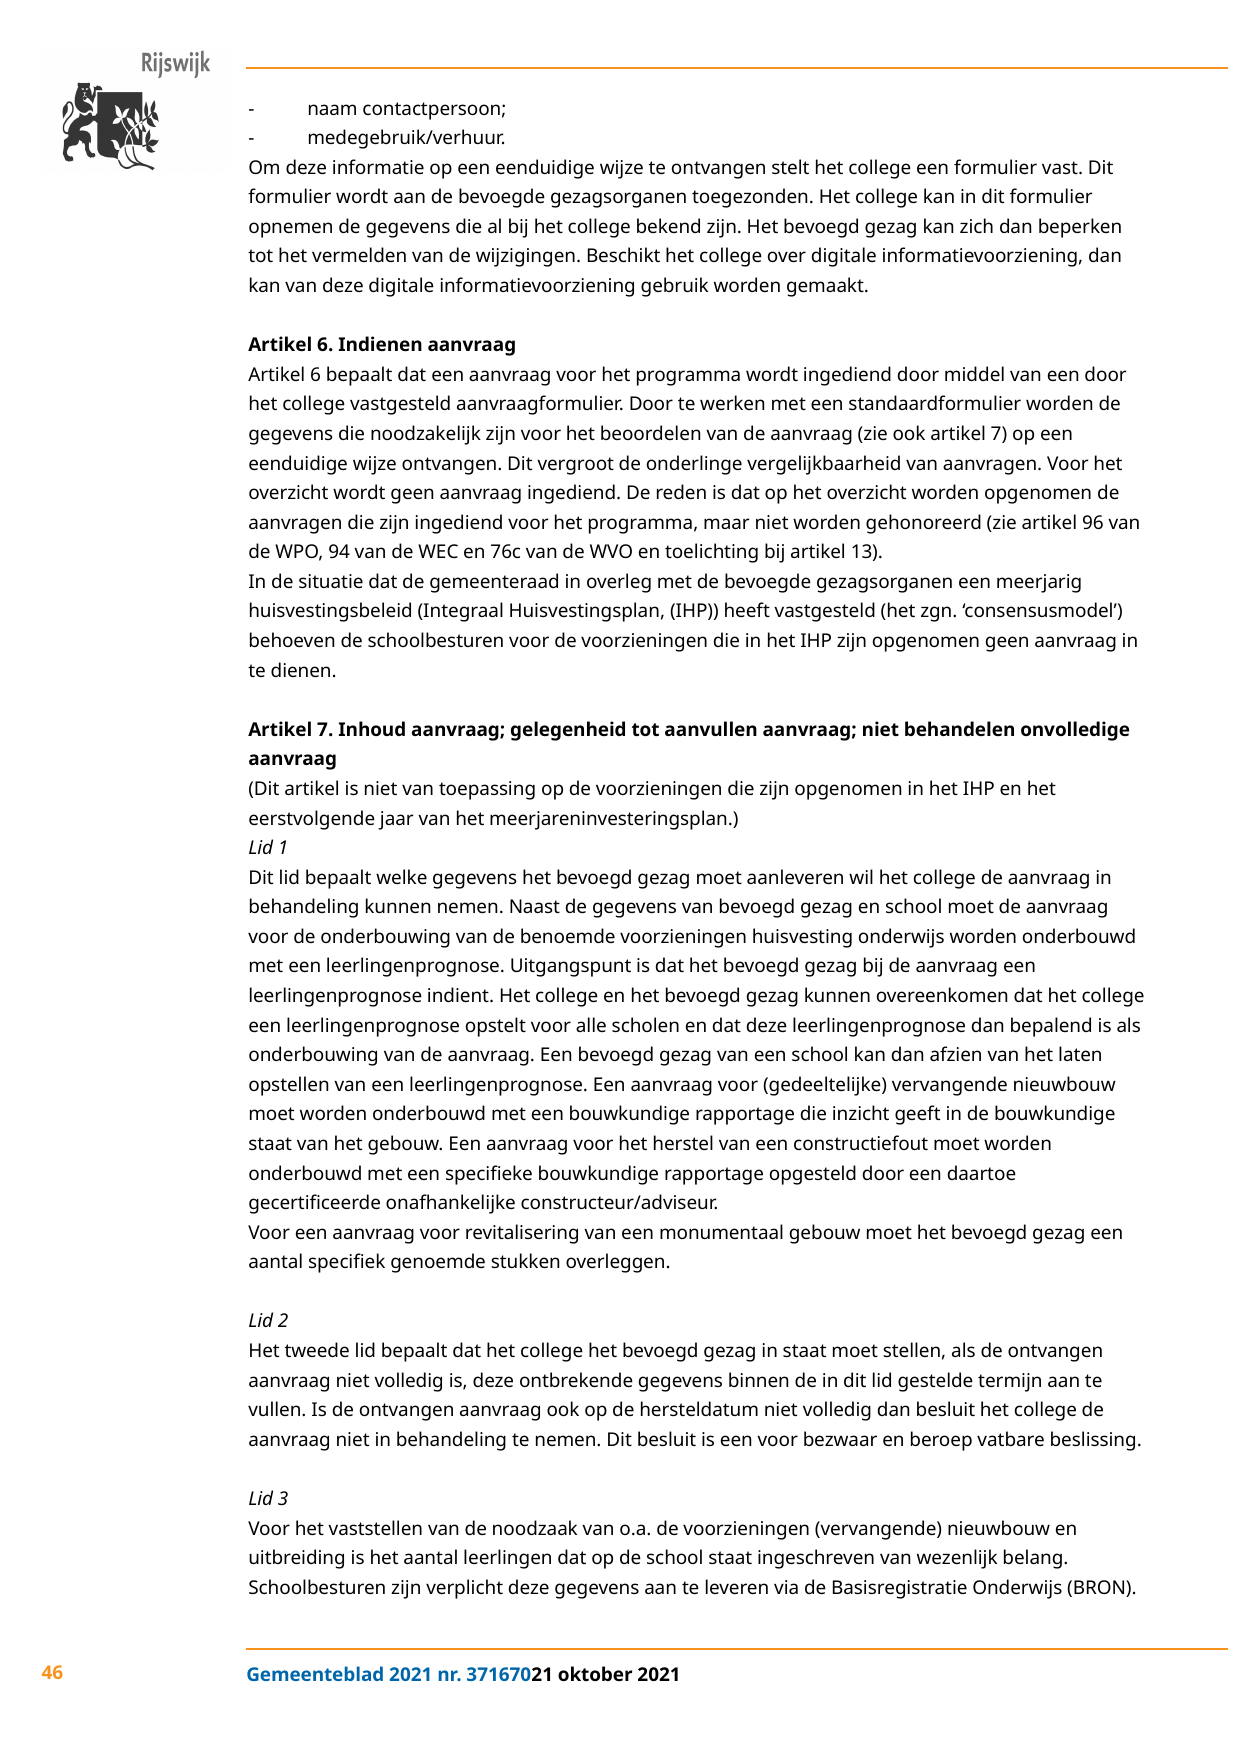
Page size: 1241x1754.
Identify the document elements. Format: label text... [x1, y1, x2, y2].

picture [41, 47, 231, 172]
text Om deze informatie op een eenduidige wijze te ontvangen stelt het college een formulier vast. Dit formulier wordt aan de bevoegde gezagsorganen toegezonden. Het college kan in dit formulier opnemen de gegevens die al bij het college bekend zijn. Het bevoegd gezag kan zich dan beperken tot het vermelden van de wijzigingen. Beschikt het college over digitale informatievoorziening, dan kan van deze digitale informatievoorziening gebruik worden gemaakt. [248, 154, 1152, 298]
text In de situatie dat de gemeenteraad in overleg met de bevoegde gezagsorganen een meerjarig huisvestingsbeleid (Integraal Huisvestingsplan, (IHP)) heeft vastgesteld (het zgn. ‘consensusmodel’) behoeven de schoolbesturen voor de voorzieningen die in het IHP zijn opgenomen geen aanvraag in te dienen. [248, 568, 1152, 683]
text Dit lid bepaalt welke gegevens het bevoegd gezag moet aanleveren wil het college de aanvraag in behandeling kunnen nemen. Naast de gegevens van bevoegd gezag en school moet de aanvraag voor de onderbouwing van de benoemde voorzieningen huisvesting onderwijs worden onderbouwd met een leerlingenprognose. Uitgangspunt is dat het bevoegd gezag bij de aanvraag een leerlingenprognose indient. Het college en het bevoegd gezag kunnen overeenkomen dat het college een leerlingenprognose opstelt voor alle scholen en dat deze leerlingenprognose dan bepalend is als onderbouwing van de aanvraag. Een bevoegd gezag van een school kan dan afzien van het laten opstellen van een leerlingenprognose. Een aanvraag voor (gedeeltelijke) vervangende nieuwbouw moet worden onderbouwd met een bouwkundige rapportage die inzicht geeft in de bouwkundige staat van het gebouw. Een aanvraag voor het herstel van een constructiefout moet worden onderbouwd met een specifieke bouwkundige rapportage opgesteld door een daartoe gecertificeerde onafhankelijke constructeur/adviseur. [248, 864, 1152, 1215]
text Lid 3 [248, 1485, 1152, 1511]
text Voor het vaststellen van de noodzaak van o.a. de voorzieningen (vervangende) nieuwbouw en uitbreiding is het aantal leerlingen dat op de school staat ingeschreven van wezenlijk belang. Schoolbesturen zijn verplicht deze gegevens aan te leveren via de Basisregistratie Onderwijs (BRON). [248, 1515, 1152, 1600]
text Lid 2 [248, 1308, 1152, 1333]
text Artikel 6. Indienen aanvraag [248, 331, 1152, 357]
list naam contactpersoon; [248, 95, 1152, 121]
text Artikel 7. Inhoud aanvraag; gelegenheid tot aanvullen aanvraag; niet behandelen onvolledige aanvraag [248, 716, 1152, 771]
text (Dit artikel is niet van toepassing op de voorzieningen die zijn opgenomen in het IHP en het eerstvolgende jaar van het meerjareninvesteringsplan.) [248, 775, 1152, 831]
text Artikel 6 bepaalt dat een aanvraag voor het programma wordt ingediend door middel van een door het college vastgesteld aanvraagformulier. Door te werken met een standaardformulier worden de gegevens die noodzakelijk zijn voor het beoordelen van de aanvraag (zie ook artikel 7) op een eenduidige wijze ontvangen. Dit vergroot de onderlinge vergelijkbaarheid van aanvragen. Voor het overzicht wordt geen aanvraag ingediend. De reden is dat op het overzicht worden opgenomen de aanvragen die zijn ingediend voor het programma, maar niet worden gehonoreerd (zie artikel 96 van de WPO, 94 van de WEC en 76c van de WVO en toelichting bij artikel 13). [248, 361, 1152, 564]
text Het tweede lid bepaalt dat het college het bevoegd gezag in staat moet stellen, als de ontvangen aanvraag niet volledig is, deze ontbrekende gegevens binnen de in dit lid gestelde termijn aan te vullen. Is de ontvangen aanvraag ook op de hersteldatum niet volledig dan besluit het college de aanvraag niet in behandeling te nemen. Dit besluit is een voor bezwaar en beroep vatbare beslissing. [248, 1337, 1152, 1452]
text Voor een aanvraag voor revitalisering van een monumentaal gebouw moet het bevoegd gezag een aantal specifiek genoemde stukken overleggen. [248, 1219, 1152, 1274]
list medegebruik/verhuur. [248, 124, 1152, 150]
text Lid 1 [248, 834, 1152, 860]
